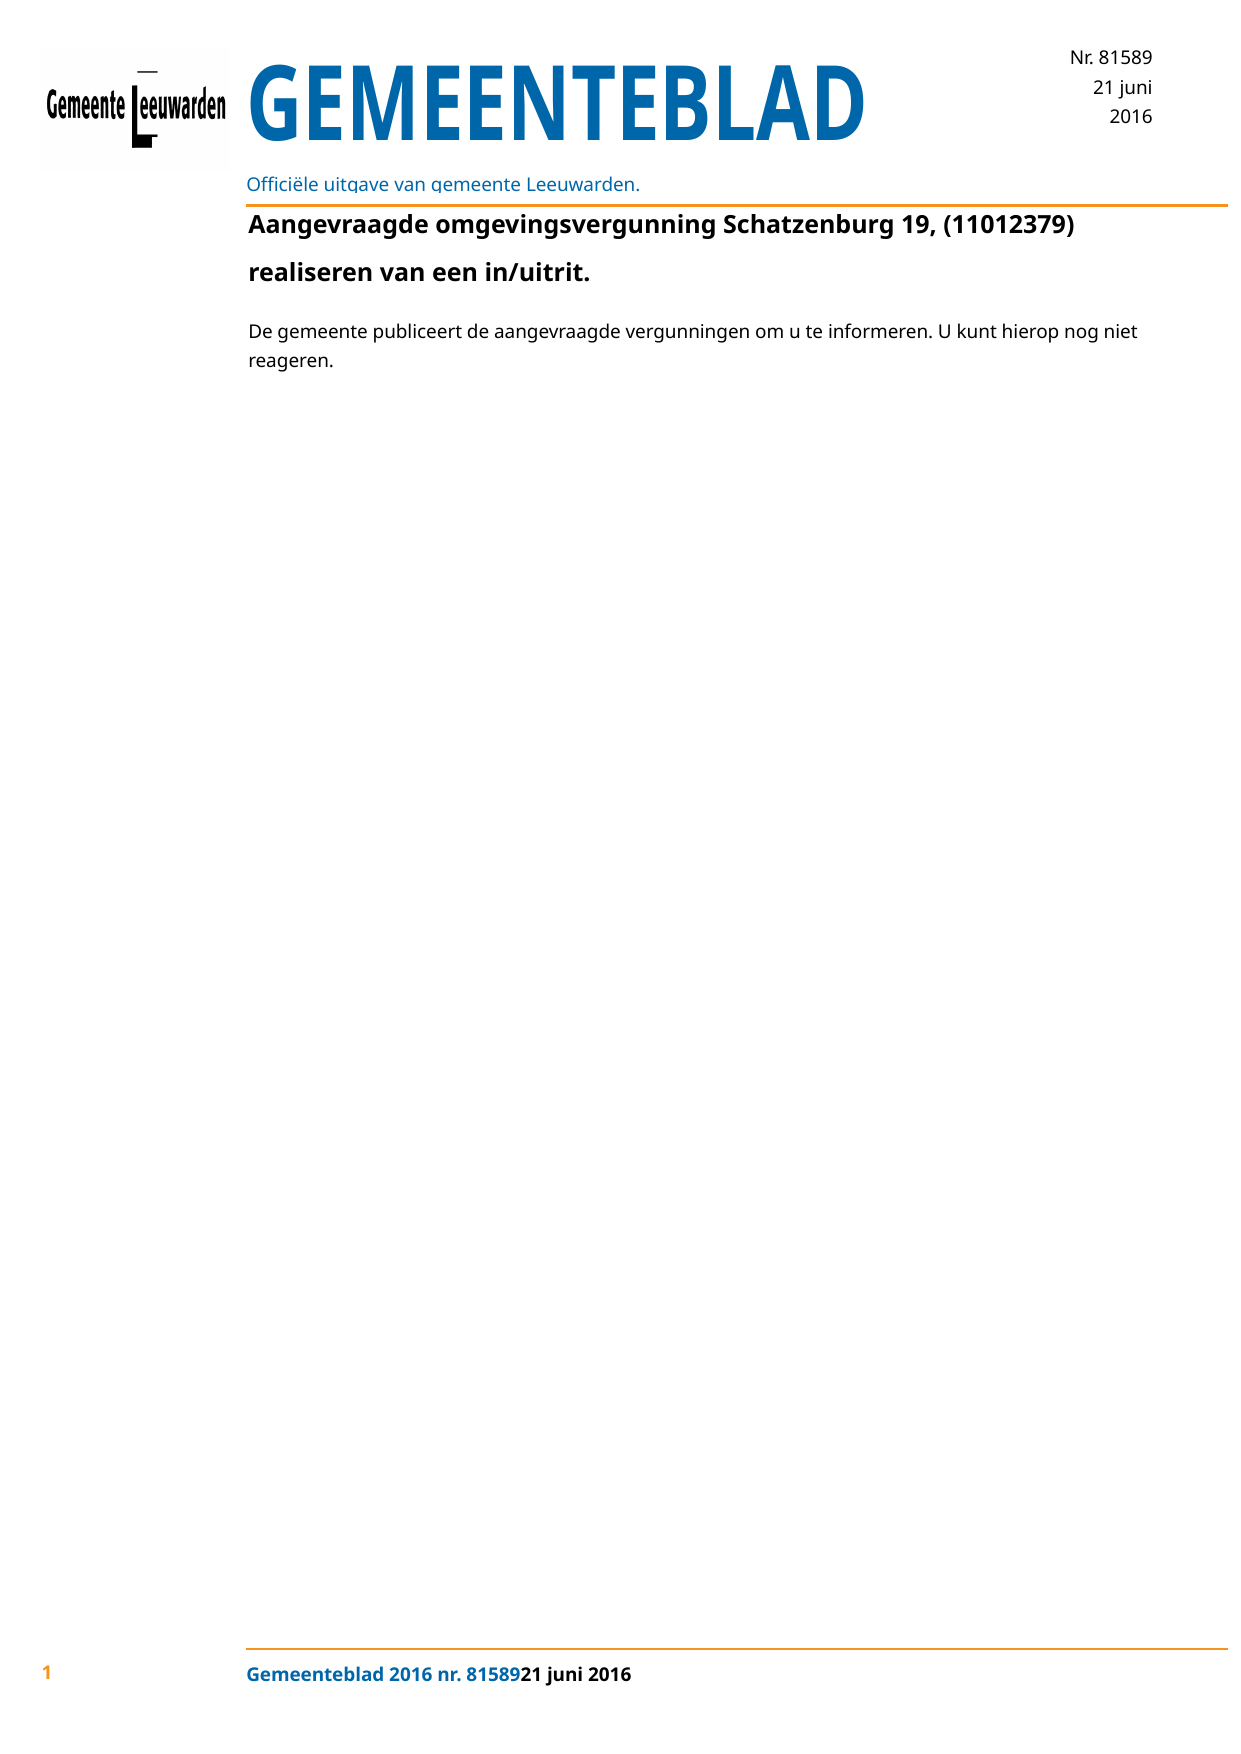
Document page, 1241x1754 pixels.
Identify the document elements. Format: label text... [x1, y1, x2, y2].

text De gemeente publiceert de aangevraagde vergunningen om u te informeren. U kunt hierop nog niet reageren. [248, 318, 1152, 373]
text Aangevraagde omgevingsvergunning Schatzenburg 19, (11012379) realiseren van een in/uitrit. [248, 207, 1152, 288]
picture [41, 47, 231, 172]
